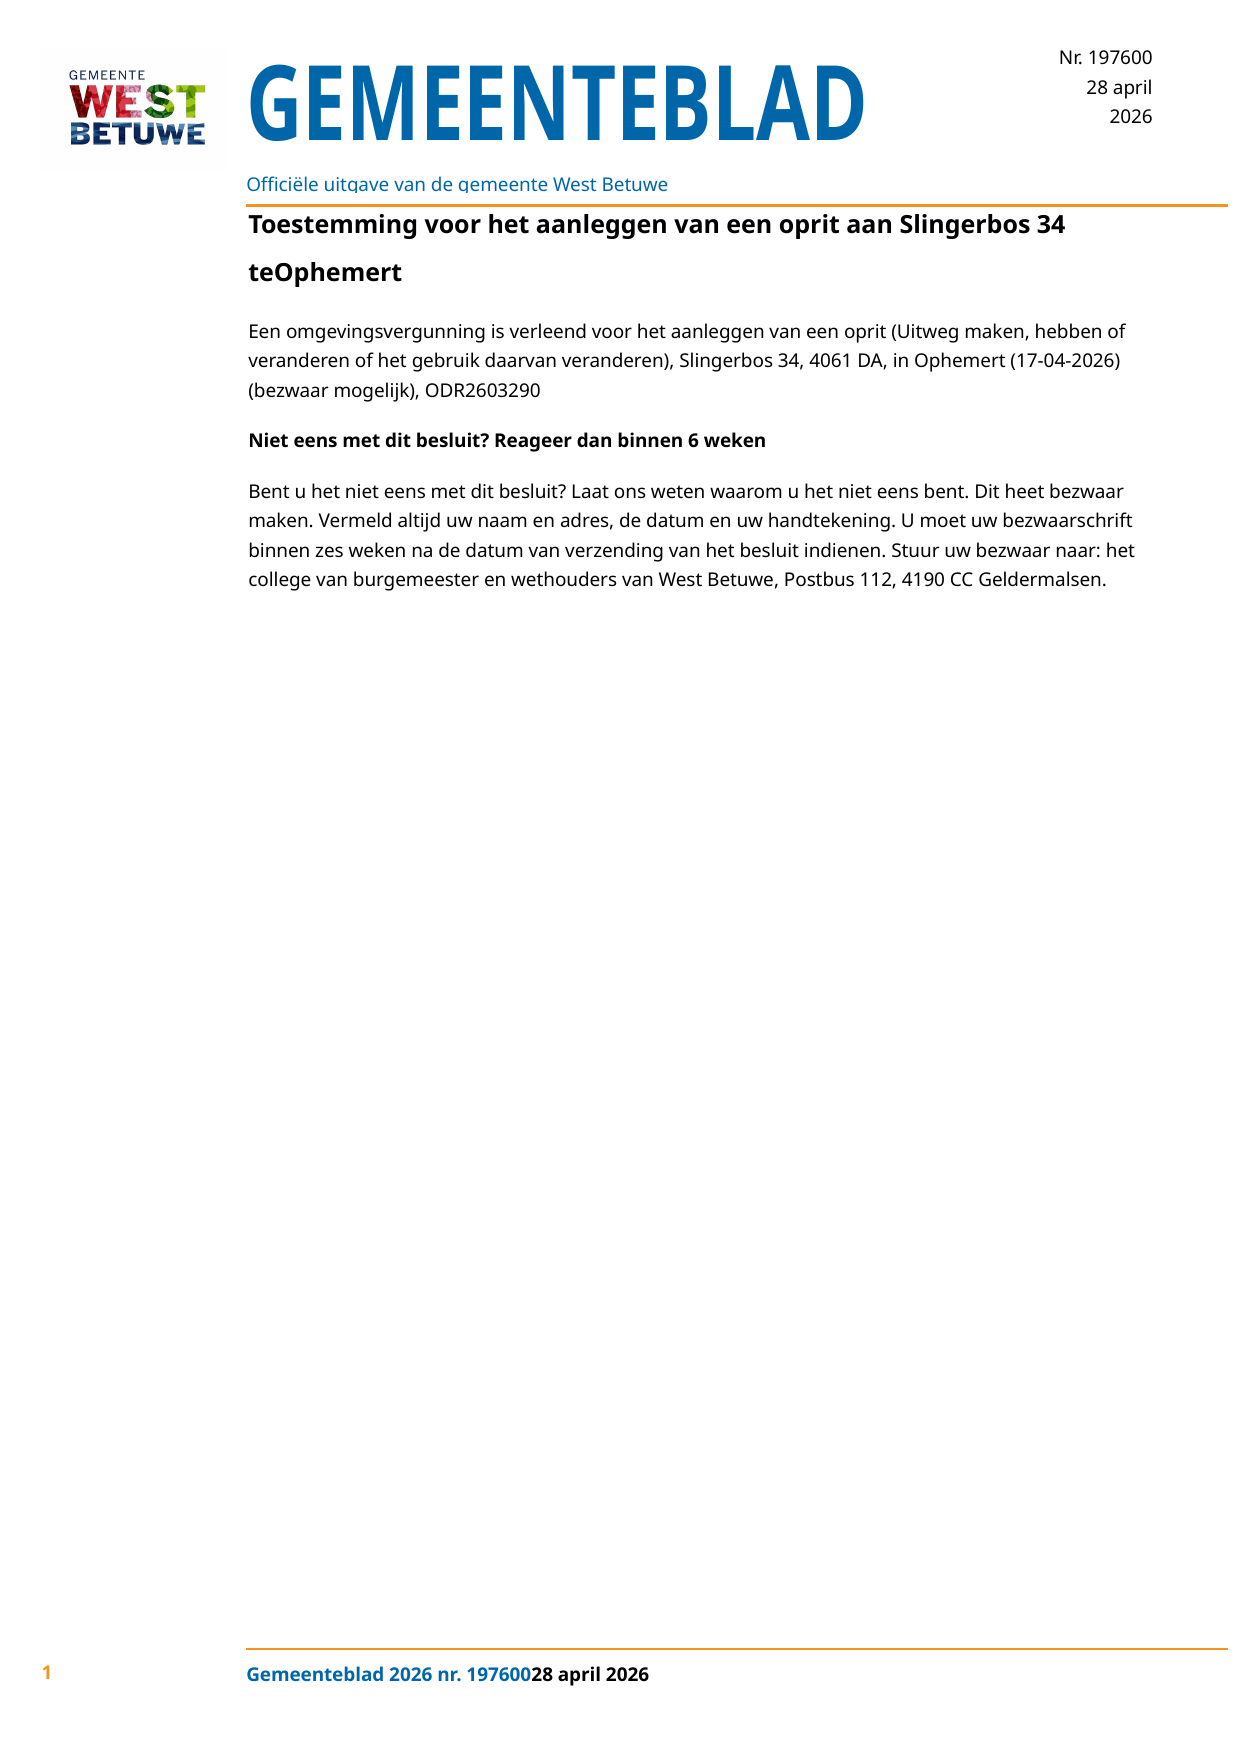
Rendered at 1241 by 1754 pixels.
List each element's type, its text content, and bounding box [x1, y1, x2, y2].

text Bent u het niet eens met dit besluit? Laat ons weten waarom u het niet eens bent. Dit heet bezwaar maken. Vermeld altijd uw naam en adres, de datum en uw handtekening. U moet uw bezwaarschrift binnen zes weken na de datum van verzending van het besluit indienen. Stuur uw bezwaar naar: het college van burgemeester en wethouders van West Betuwe, Postbus 112, 4190 CC Geldermalsen. [248, 478, 1152, 592]
text Een omgevingsvergunning is verleend voor het aanleggen van een oprit (Uitweg maken, hebben of veranderen of het gebruik daarvan veranderen), Slingerbos 34, 4061 DA, in Ophemert (17-04-2026) (bezwaar mogelijk), ODR2603290 [248, 318, 1152, 403]
text Toestemming voor het aanleggen van een oprit aan Slingerbos 34 teOphemert [248, 207, 1152, 288]
picture [41, 47, 231, 172]
text Niet eens met dit besluit? Reageer dan binnen 6 weken [248, 427, 1152, 453]
